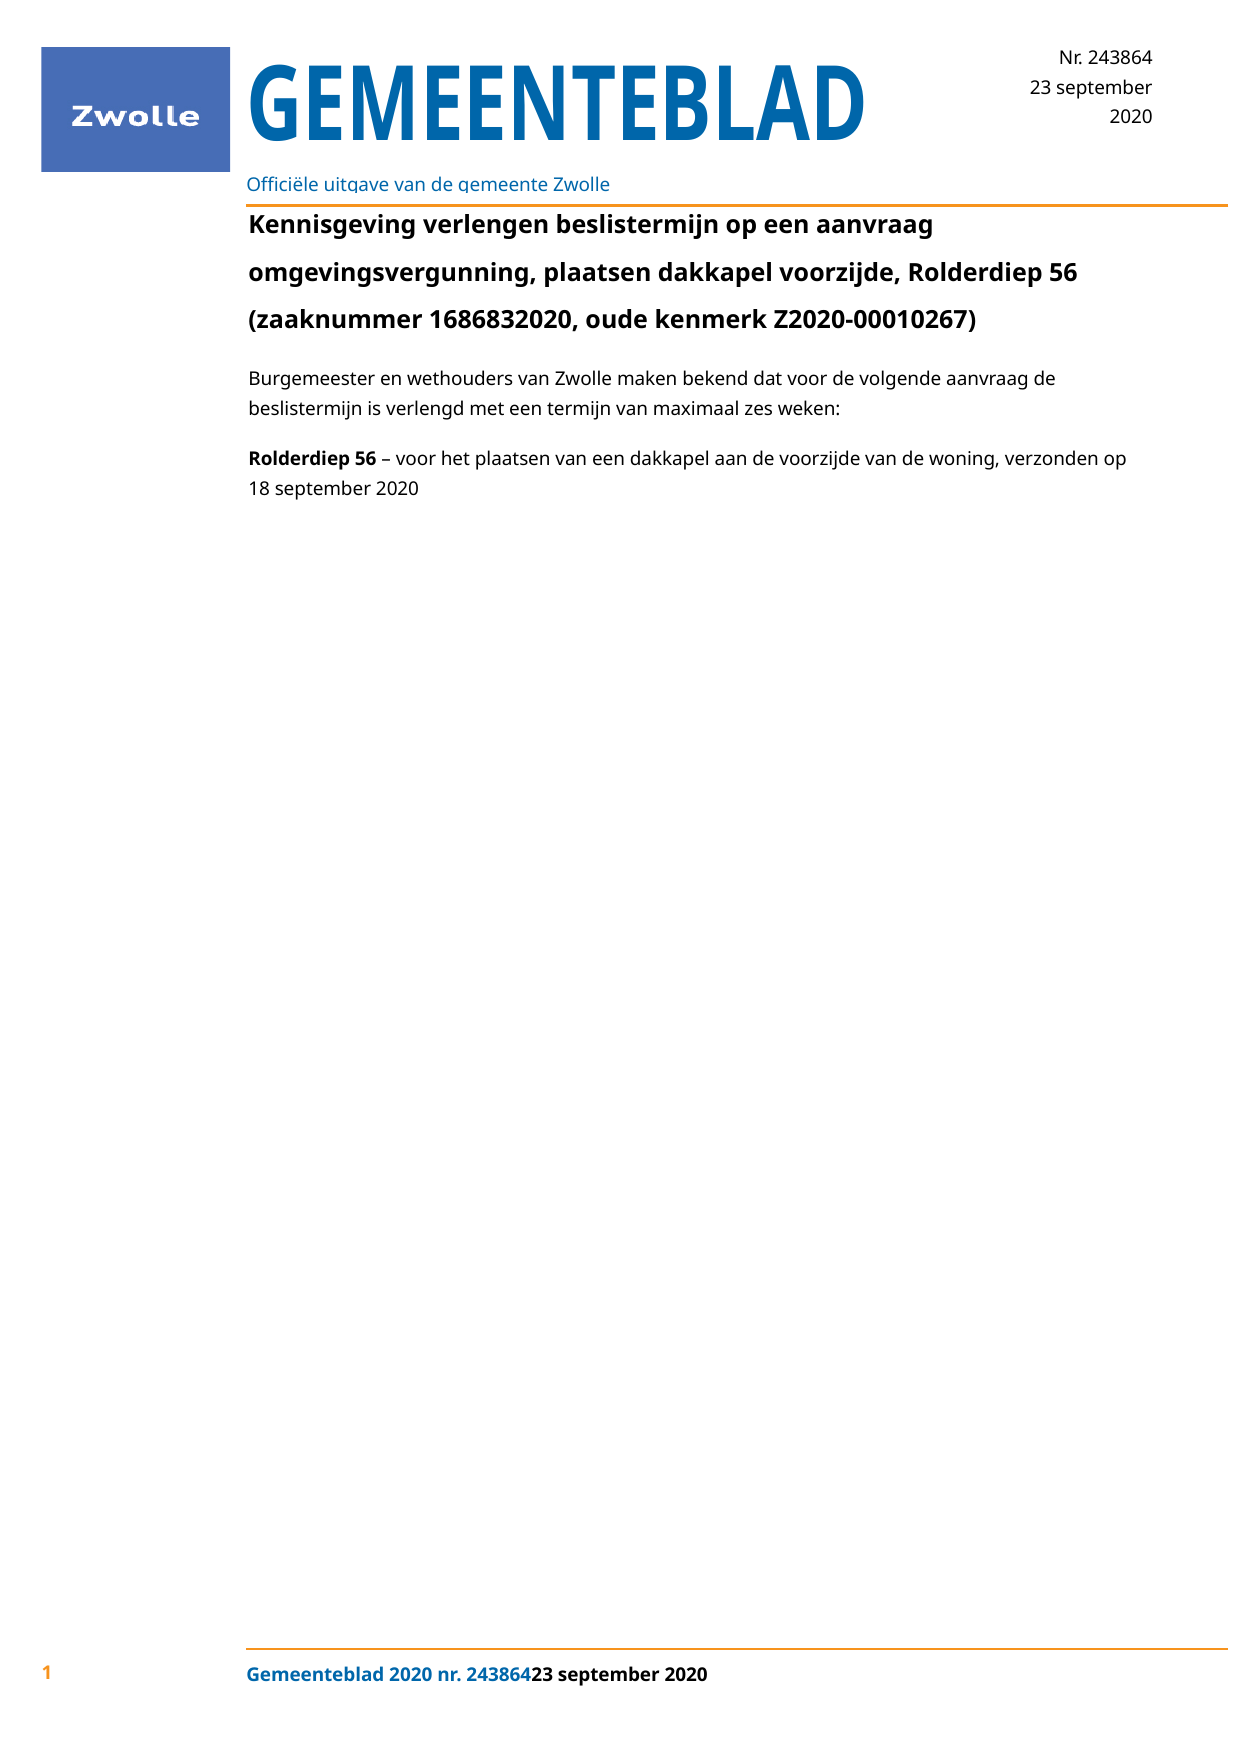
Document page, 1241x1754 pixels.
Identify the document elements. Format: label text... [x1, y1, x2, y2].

text Burgemeester en wethouders van Zwolle maken bekend dat voor de volgende aanvraag de beslistermijn is verlengd met een termijn van maximaal zes weken: [248, 366, 1152, 421]
text Kennisgeving verlengen beslistermijn op een aanvraag omgevingsvergunning, plaatsen dakkapel voorzijde, Rolderdiep 56 (zaaknummer 1686832020, oude kenmerk Z2020-00010267) [248, 207, 1152, 336]
picture [41, 47, 231, 172]
text Rolderdiep 56 – voor het plaatsen van een dakkapel aan de voorzijde van de woning, verzonden op 18 september 2020 [248, 446, 1152, 501]
